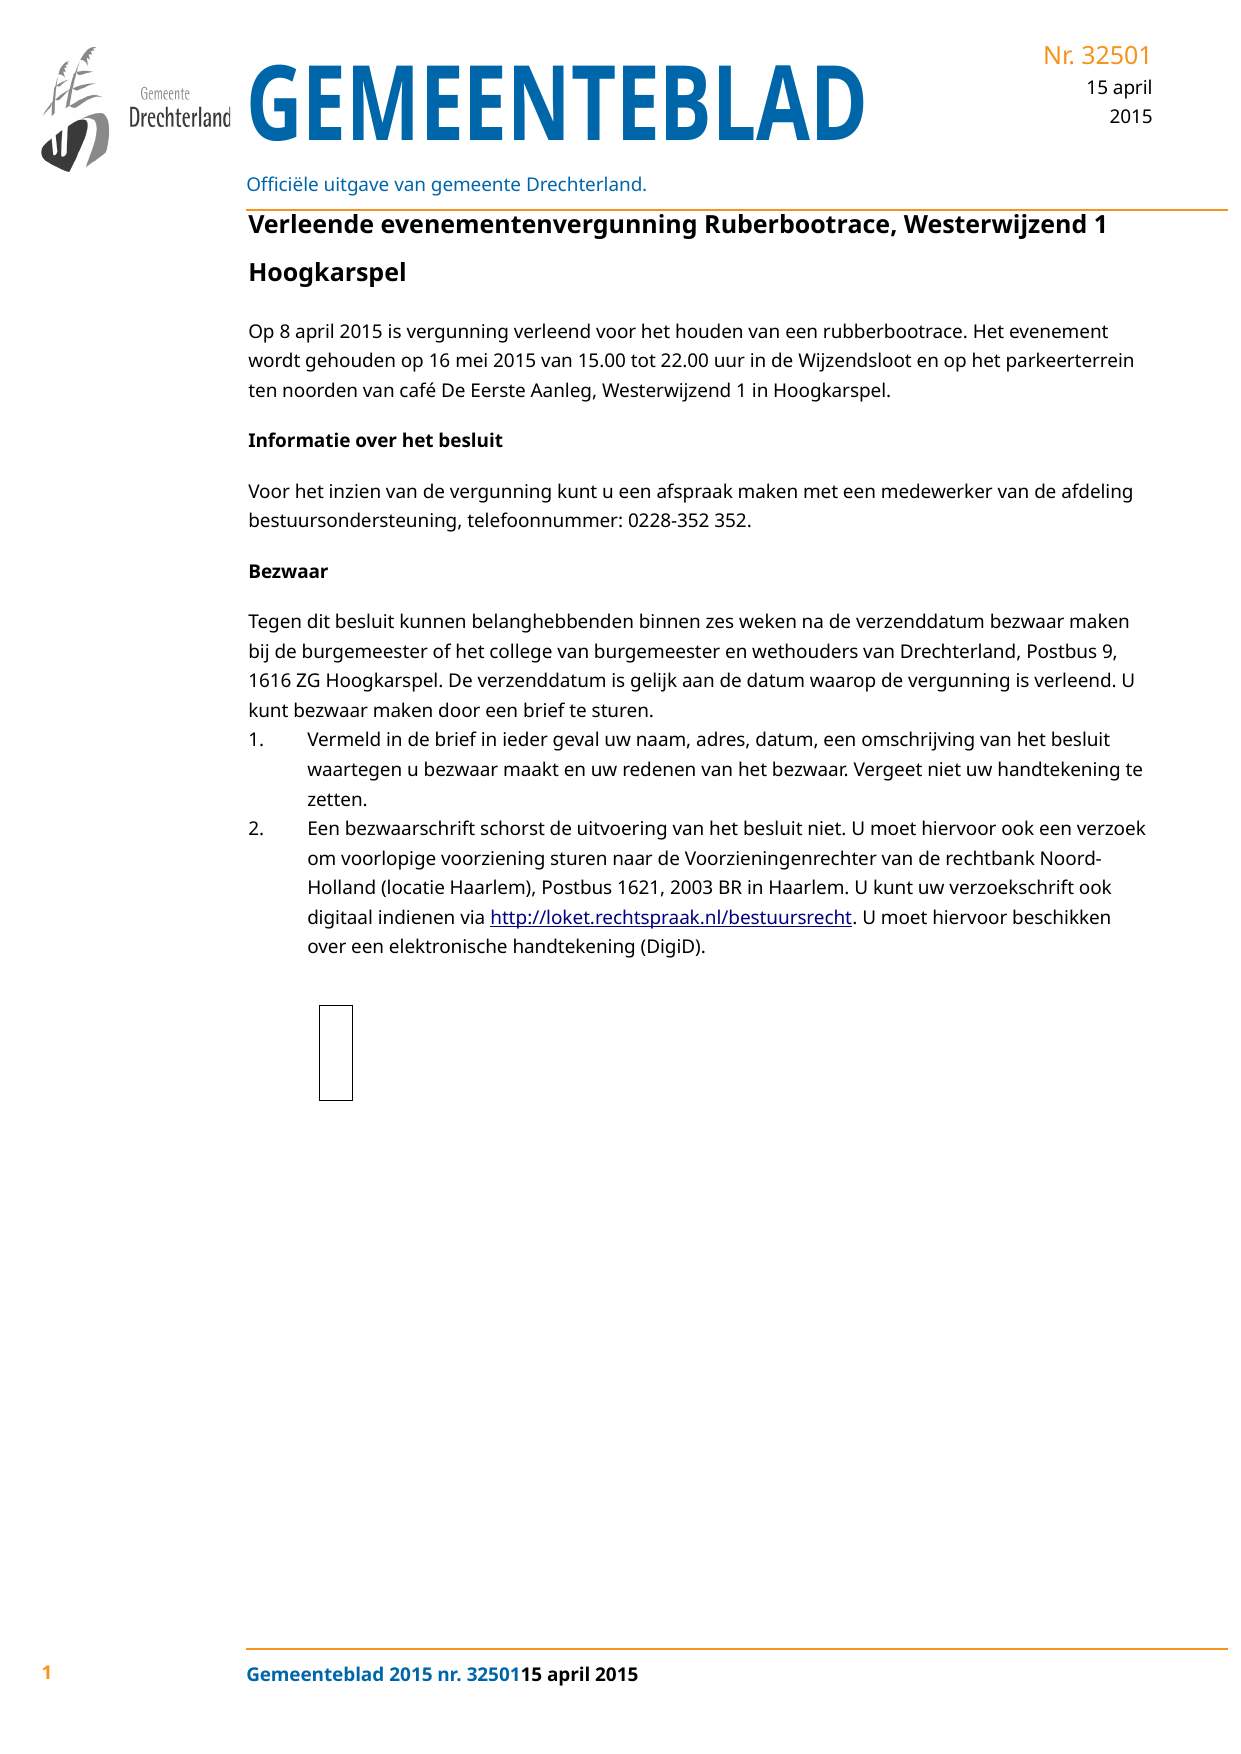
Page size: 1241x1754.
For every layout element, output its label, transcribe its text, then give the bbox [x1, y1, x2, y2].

text Bezwaar [248, 558, 1152, 584]
picture [41, 47, 231, 172]
text Verleende evenementenvergunning Ruberbootrace, Westerwijzend 1 Hoogkarspel [248, 211, 1152, 288]
text Tegen dit besluit kunnen belanghebbenden binnen zes weken na de verzenddatum bezwaar maken bij de burgemeester of het college van burgemeester en wethouders van Drechterland, Postbus 9, 1616 ZG Hoogkarspel. De verzenddatum is gelijk aan de datum waarop de vergunning is verleend. U kunt bezwaar maken door een brief te sturen. [248, 608, 1152, 723]
list Een bezwaarschrift schorst de uitvoering van het besluit niet. U moet hiervoor ook een verzoek om voorlopige voorziening sturen naar de Voorzieningenrechter van de rechtbank Noord-Holland (locatie Haarlem), Postbus 1621, 2003 BR in Haarlem. U kunt uw verzoekschrift ook digitaal indienen via http://loket.rechtspraak.nl/bestuursrecht. U moet hiervoor beschikken over een elektronische handtekening (DigiD). [248, 815, 1152, 959]
text Informatie over het besluit [248, 427, 1152, 453]
text Op 8 april 2015 is vergunning verleend voor het houden van een rubberbootrace. Het evenement wordt gehouden op 16 mei 2015 van 15.00 tot 22.00 uur in de Wijzendsloot en op het parkeerterrein ten noorden van café De Eerste Aanleg, Westerwijzend 1 in Hoogkarspel. [248, 318, 1152, 403]
list Vermeld in de brief in ieder geval uw naam, adres, datum, een omschrijving van het besluit waartegen u bezwaar maakt en uw redenen van het bezwaar. Vergeet niet uw handtekening te zetten. [248, 727, 1152, 812]
text Voor het inzien van de vergunning kunt u een afspraak maken met een medewerker van de afdeling bestuursondersteuning, telefoonnummer: 0228-352 352. [248, 478, 1152, 533]
